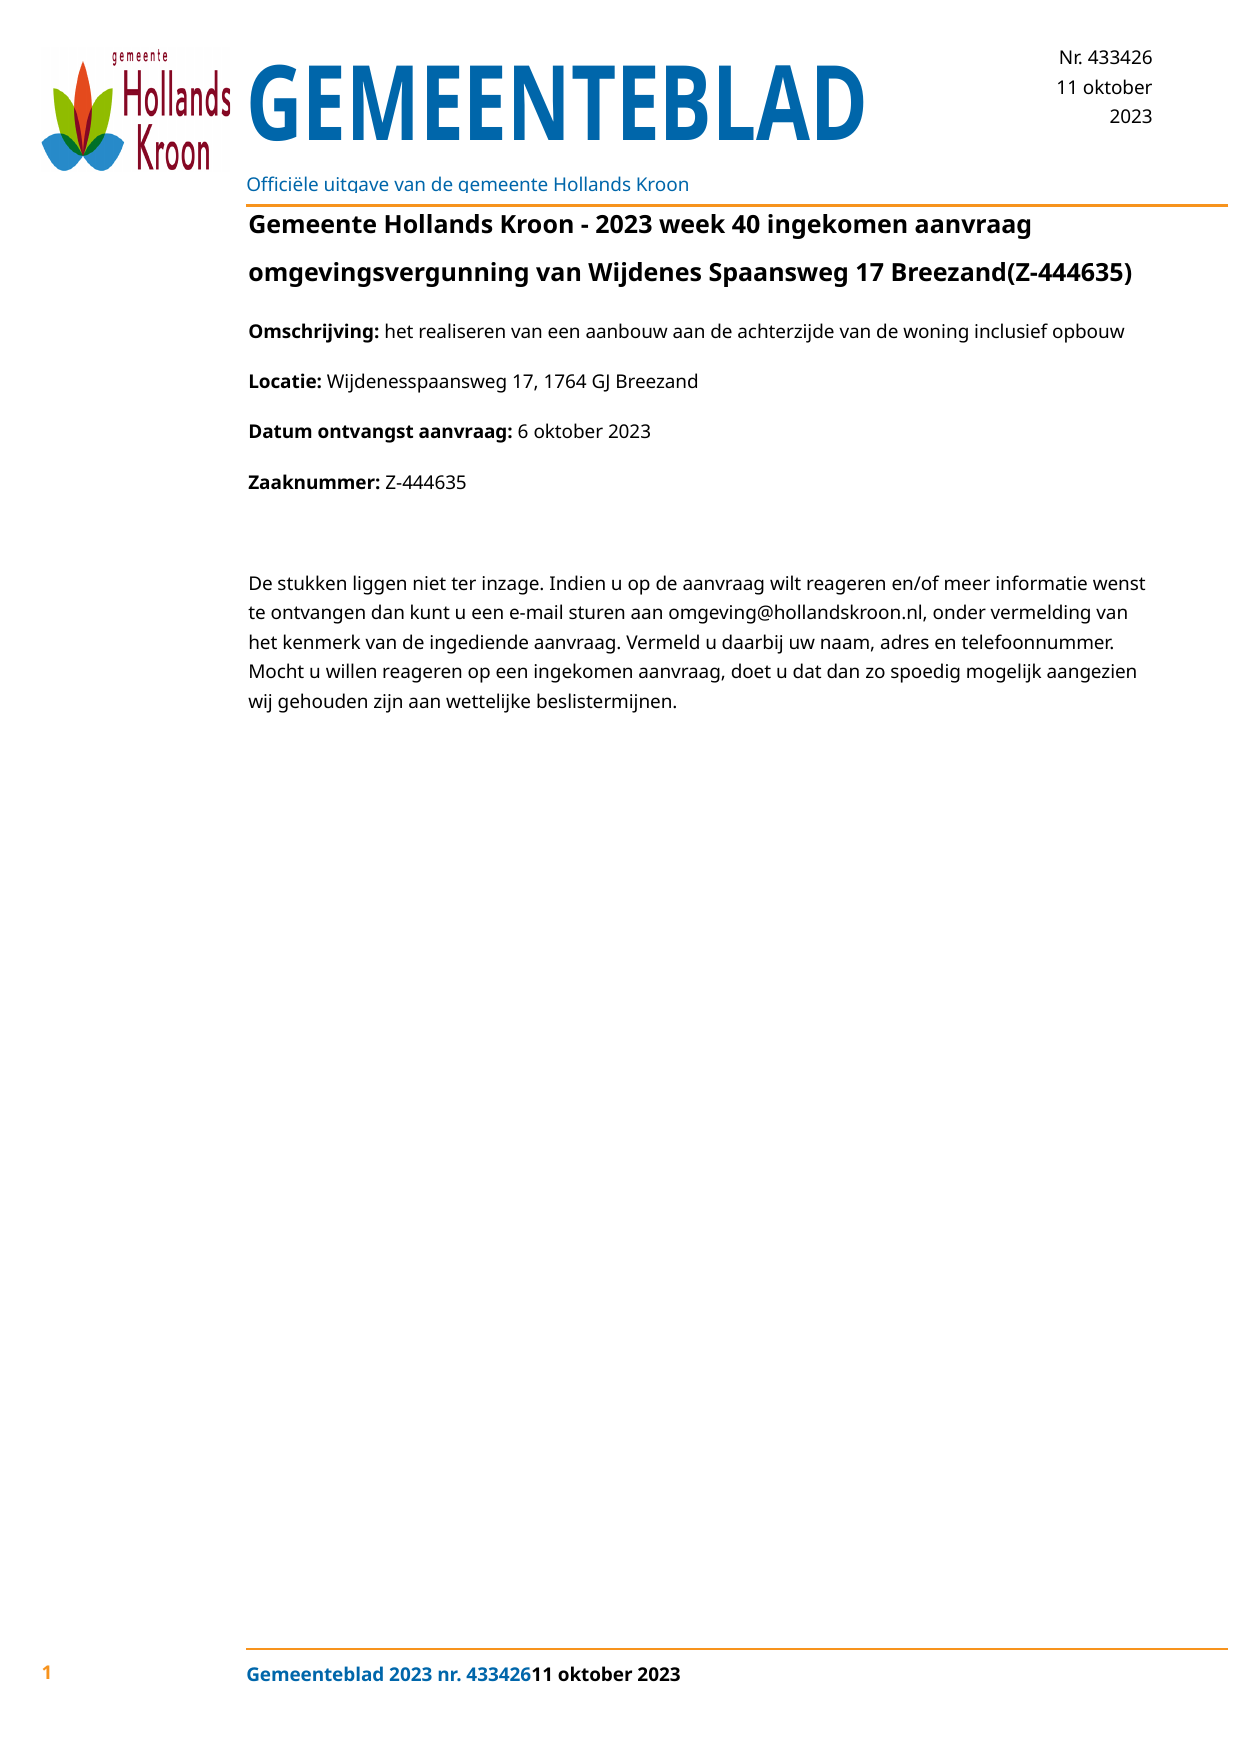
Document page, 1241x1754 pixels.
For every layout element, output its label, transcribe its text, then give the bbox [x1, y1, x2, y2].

text Datum ontvangst aanvraag: 6 oktober 2023 [248, 419, 1152, 444]
text Zaaknummer: Z-444635 [248, 469, 1152, 495]
text Locatie: Wijdenesspaansweg 17, 1764 GJ Breezand [248, 368, 1152, 394]
text Gemeente Hollands Kroon - 2023 week 40 ingekomen aanvraag omgevingsvergunning van Wijdenes Spaansweg 17 Breezand(Z-444635) [248, 207, 1152, 288]
picture [41, 47, 231, 172]
text De stukken liggen niet ter inzage. Indien u op de aanvraag wilt reageren en/of meer informatie wenst te ontvangen dan kunt u een e-mail sturen aan omgeving@hollandskroon.nl, onder vermelding van het kenmerk van de ingediende aanvraag. Vermeld u daarbij uw naam, adres en telefoonnummer. Mocht u willen reageren op een ingekomen aanvraag, doet u dat dan zo spoedig mogelijk aangezien wij gehouden zijn aan wettelijke beslistermijnen. [248, 570, 1152, 714]
text Omschrijving: het realiseren van een aanbouw aan de achterzijde van de woning inclusief opbouw [248, 318, 1152, 344]
